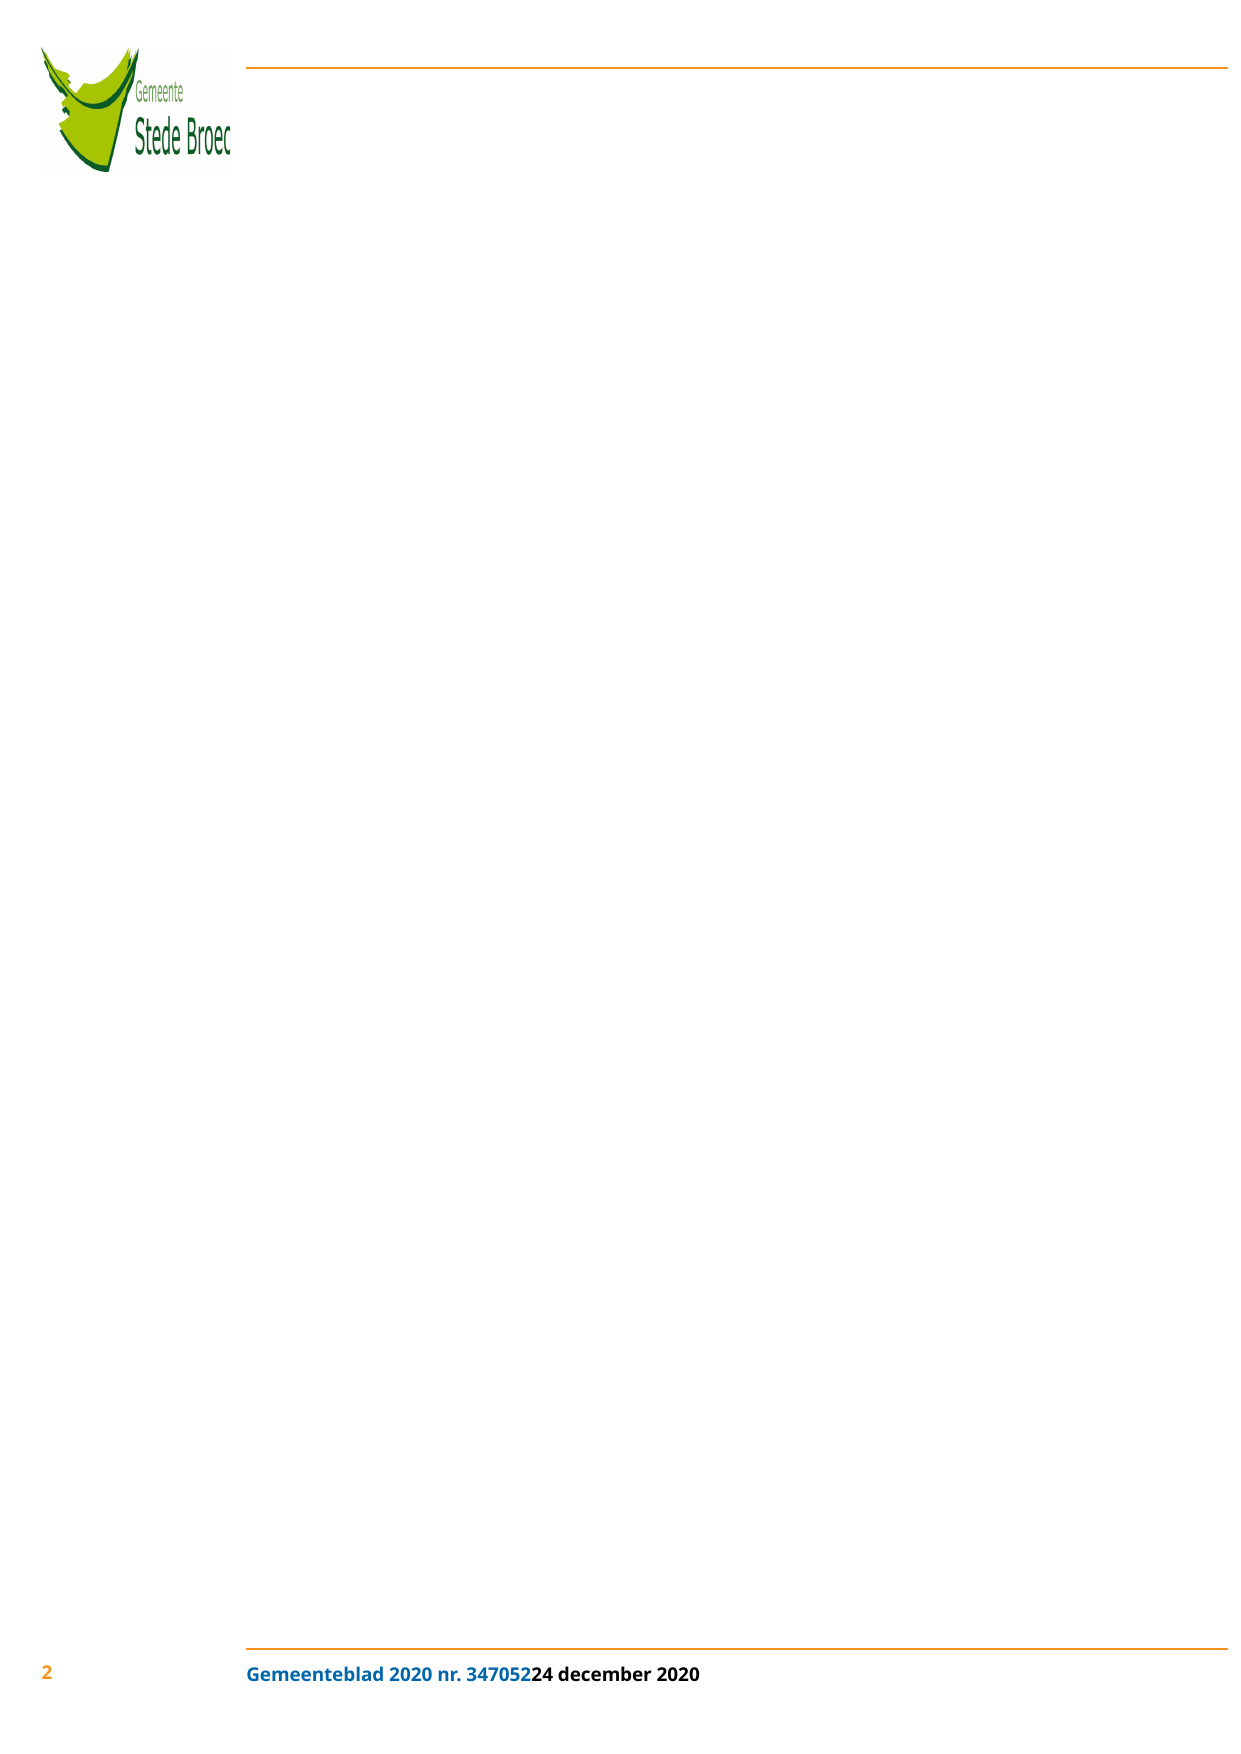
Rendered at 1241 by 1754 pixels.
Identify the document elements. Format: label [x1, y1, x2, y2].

picture [41, 47, 231, 172]
